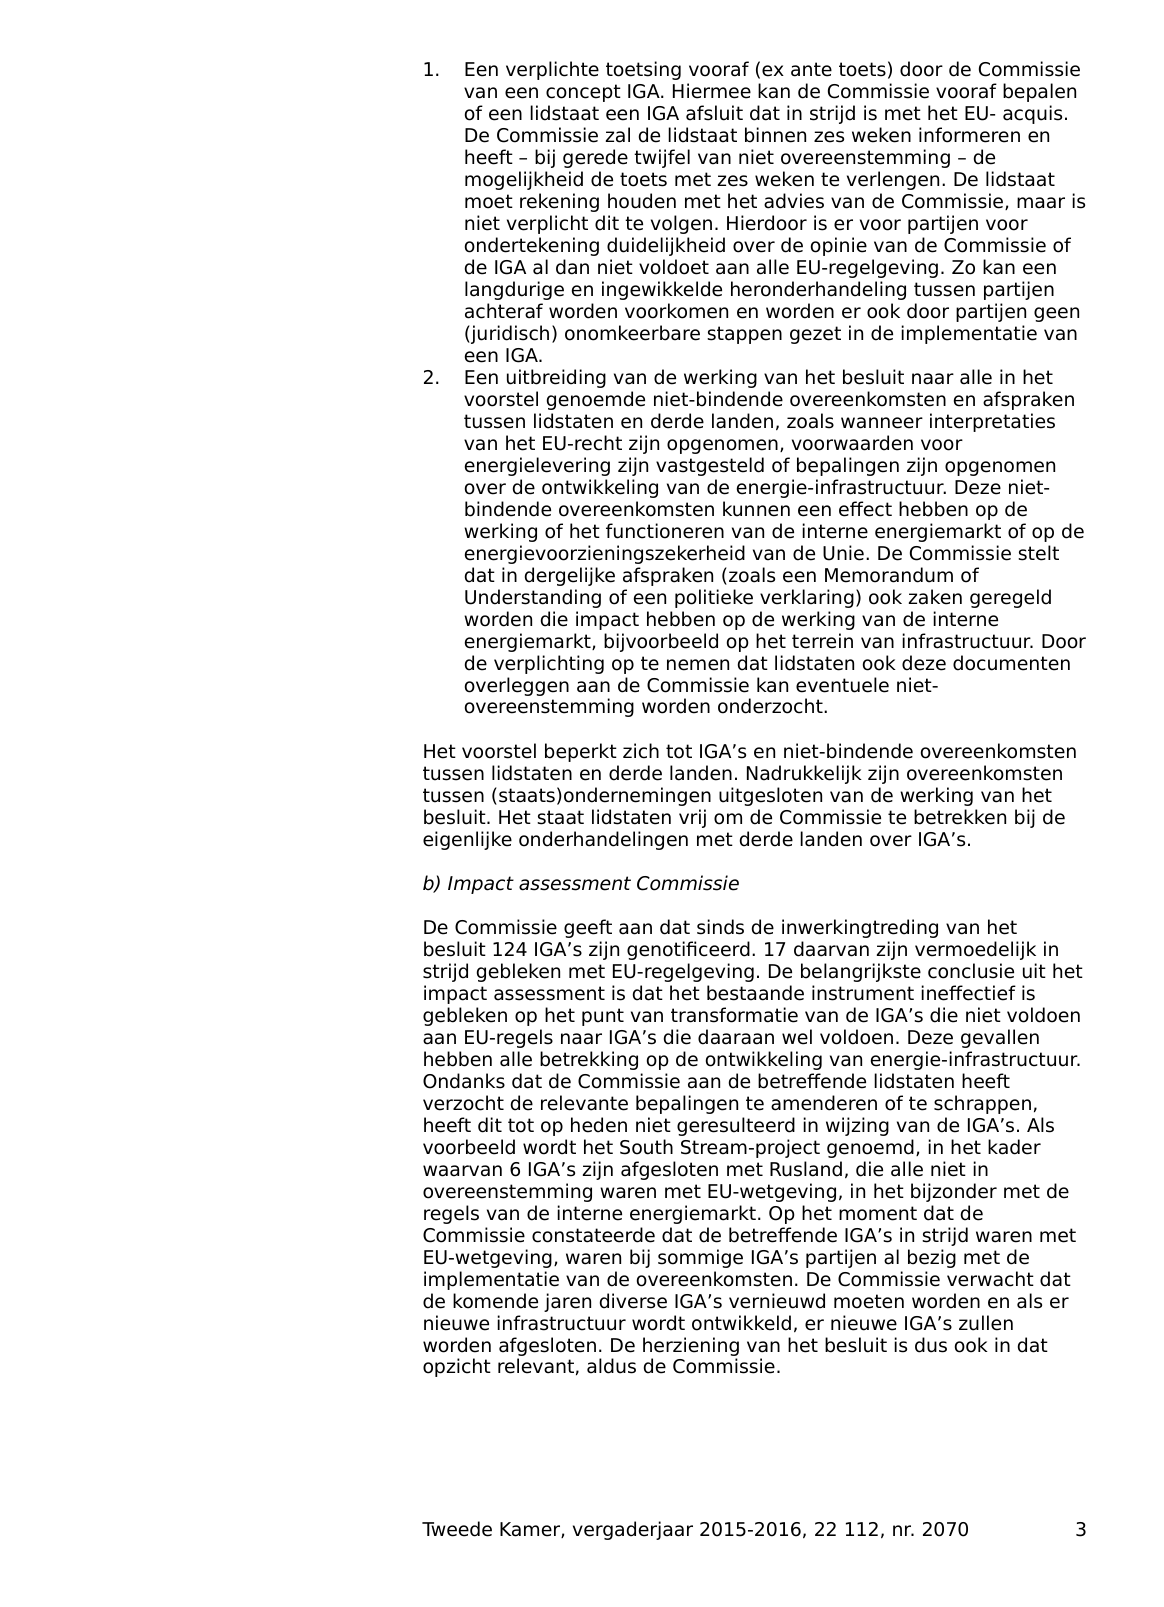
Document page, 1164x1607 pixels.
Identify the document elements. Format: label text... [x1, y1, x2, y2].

subtitle b) Impact assessment Commissie [422, 873, 1087, 895]
text 2. Een uitbreiding van de werking van het besluit naar alle in het voorstel genoemde niet-bindende overeenkomsten en afspraken tussen lidstaten en derde landen, zoals wanneer interpretaties van het EU-recht zijn opgenomen, voorwaarden voor energielevering zijn vastgesteld of bepalingen zijn opgenomen over de ontwikkeling van de energie-infrastructuur. Deze niet-bindende overeenkomsten kunnen een effect hebben op de werking of het functioneren van de interne energiemarkt of op de energievoorzieningszekerheid van de Unie. De Commissie stelt dat in dergelijke afspraken (zoals een Memorandum of Understanding of een politieke verklaring) ook zaken geregeld worden die impact hebben op de werking van de interne energiemarkt, bijvoorbeeld op het terrein van infrastructuur. Door de verplichting op te nemen dat lidstaten ook deze documenten overleggen aan de Commissie kan eventuele niet-overeenstemming worden onderzocht. [422, 367, 1087, 718]
text 1. Een verplichte toetsing vooraf (ex ante toets) door de Commissie van een concept IGA. Hiermee kan de Commissie vooraf bepalen of een lidstaat een IGA afsluit dat in strijd is met het EU- acquis. De Commissie zal de lidstaat binnen zes weken informeren en heeft – bij gerede twijfel van niet overeenstemming – de mogelijkheid de toets met zes weken te verlengen. De lidstaat moet rekening houden met het advies van de Commissie, maar is niet verplicht dit te volgen. Hierdoor is er voor partijen voor ondertekening duidelijkheid over de opinie van de Commissie of de IGA al dan niet voldoet aan alle EU-regelgeving. Zo kan een langdurige en ingewikkelde heronderhandeling tussen partijen achteraf worden voorkomen en worden er ook door partijen geen (juridisch) onomkeerbare stappen gezet in de implementatie van een IGA. [422, 59, 1087, 367]
text De Commissie geeft aan dat sinds de inwerkingtreding van het besluit 124 IGA’s zijn genotificeerd. 17 daarvan zijn vermoedelijk in strijd gebleken met EU-regelgeving. De belangrijkste conclusie uit het impact assessment is dat het bestaande instrument ineffectief is gebleken op het punt van transformatie van de IGA’s die niet voldoen aan EU-regels naar IGA’s die daaraan wel voldoen. Deze gevallen hebben alle betrekking op de ontwikkeling van energie-infrastructuur. Ondanks dat de Commissie aan de betreffende lidstaten heeft verzocht de relevante bepalingen te amenderen of te schrappen, heeft dit tot op heden niet geresulteerd in wijzing van de IGA’s. Als voorbeeld wordt het South Stream-project genoemd, in het kader waarvan 6 IGA’s zijn afgesloten met Rusland, die alle niet in overeenstemming waren met EU-wetgeving, in het bijzonder met de regels van de interne energiemarkt. Op het moment dat de Commissie constateerde dat de betreffende IGA’s in strijd waren met EU-wetgeving, waren bij sommige IGA’s partijen al bezig met de implementatie van de overeenkomsten. De Commissie verwacht dat de komende jaren diverse IGA’s vernieuwd moeten worden en als er nieuwe infrastructuur wordt ontwikkeld, er nieuwe IGA’s zullen worden afgesloten. De herziening van het besluit is dus ook in dat opzicht relevant, aldus de Commissie. [422, 917, 1087, 1378]
text Het voorstel beperkt zich tot IGA’s en niet-bindende overeenkomsten tussen lidstaten en derde landen. Nadrukkelijk zijn overeenkomsten tussen (staats)ondernemingen uitgesloten van de werking van het besluit. Het staat lidstaten vrij om de Commissie te betrekken bij de eigenlijke onderhandelingen met derde landen over IGA’s. [422, 741, 1087, 851]
